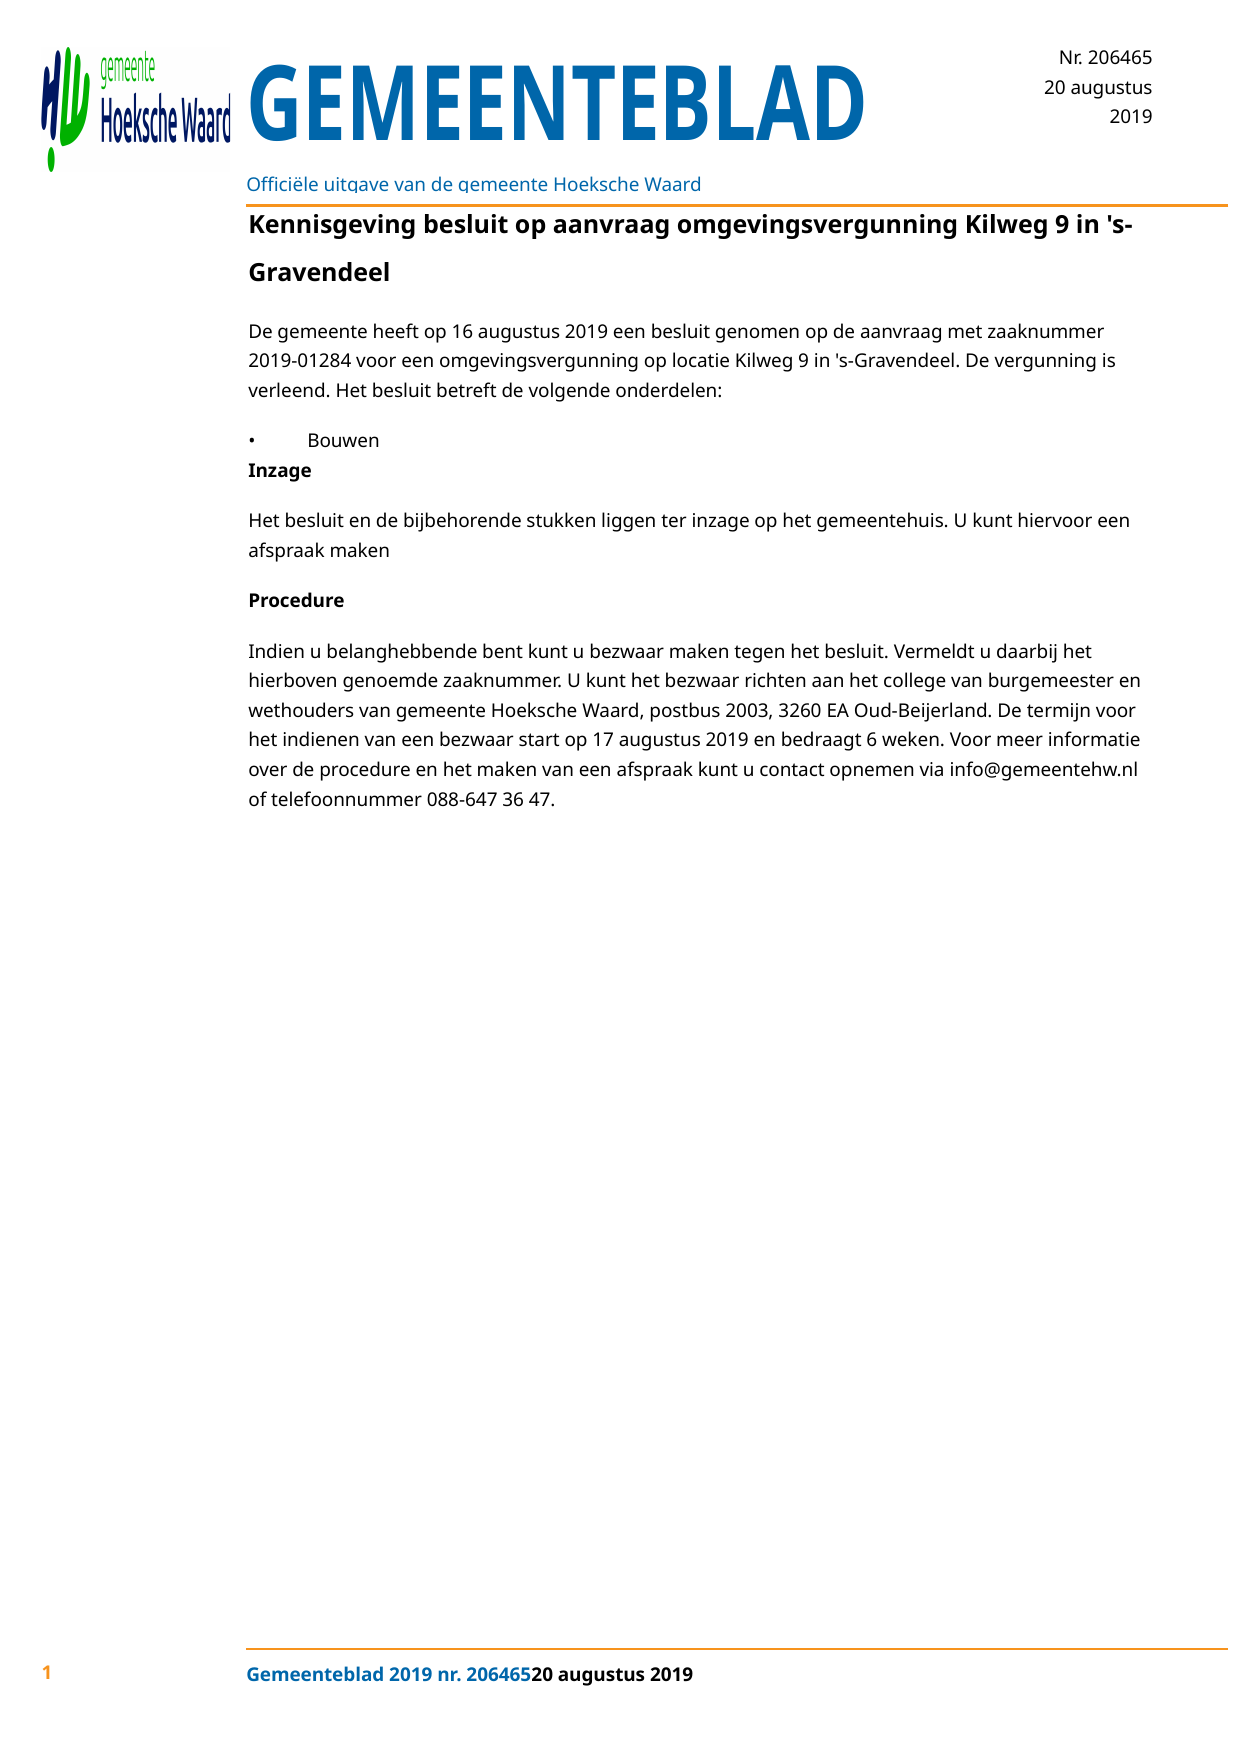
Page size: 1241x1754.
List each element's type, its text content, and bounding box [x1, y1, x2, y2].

text Indien u belanghebbende bent kunt u bezwaar maken tegen het besluit. Vermeldt u daarbij het hierboven genoemde zaaknummer. U kunt het bezwaar richten aan het college van burgemeester en wethouders van gemeente Hoeksche Waard, postbus 2003, 3260 EA Oud-Beijerland. De termijn voor het indienen van een bezwaar start op 17 augustus 2019 en bedraagt 6 weken. Voor meer informatie over de procedure en het maken van een afspraak kunt u contact opnemen via info@gemeentehw.nl of telefoonnummer 088-647 36 47. [248, 638, 1152, 812]
list Bouwen [248, 427, 1152, 453]
text Inzage [248, 457, 1152, 483]
text Procedure [248, 587, 1152, 613]
text De gemeente heeft op 16 augustus 2019 een besluit genomen op de aanvraag met zaaknummer 2019-01284 voor een omgevingsvergunning op locatie Kilweg 9 in 's-Gravendeel. De vergunning is verleend. Het besluit betreft de volgende onderdelen: [248, 318, 1152, 403]
text Het besluit en de bijbehorende stukken liggen ter inzage op het gemeentehuis. U kunt hiervoor een afspraak maken [248, 507, 1152, 563]
picture [41, 47, 231, 172]
text Kennisgeving besluit op aanvraag omgevingsvergunning Kilweg 9 in 's-Gravendeel [248, 207, 1152, 288]
